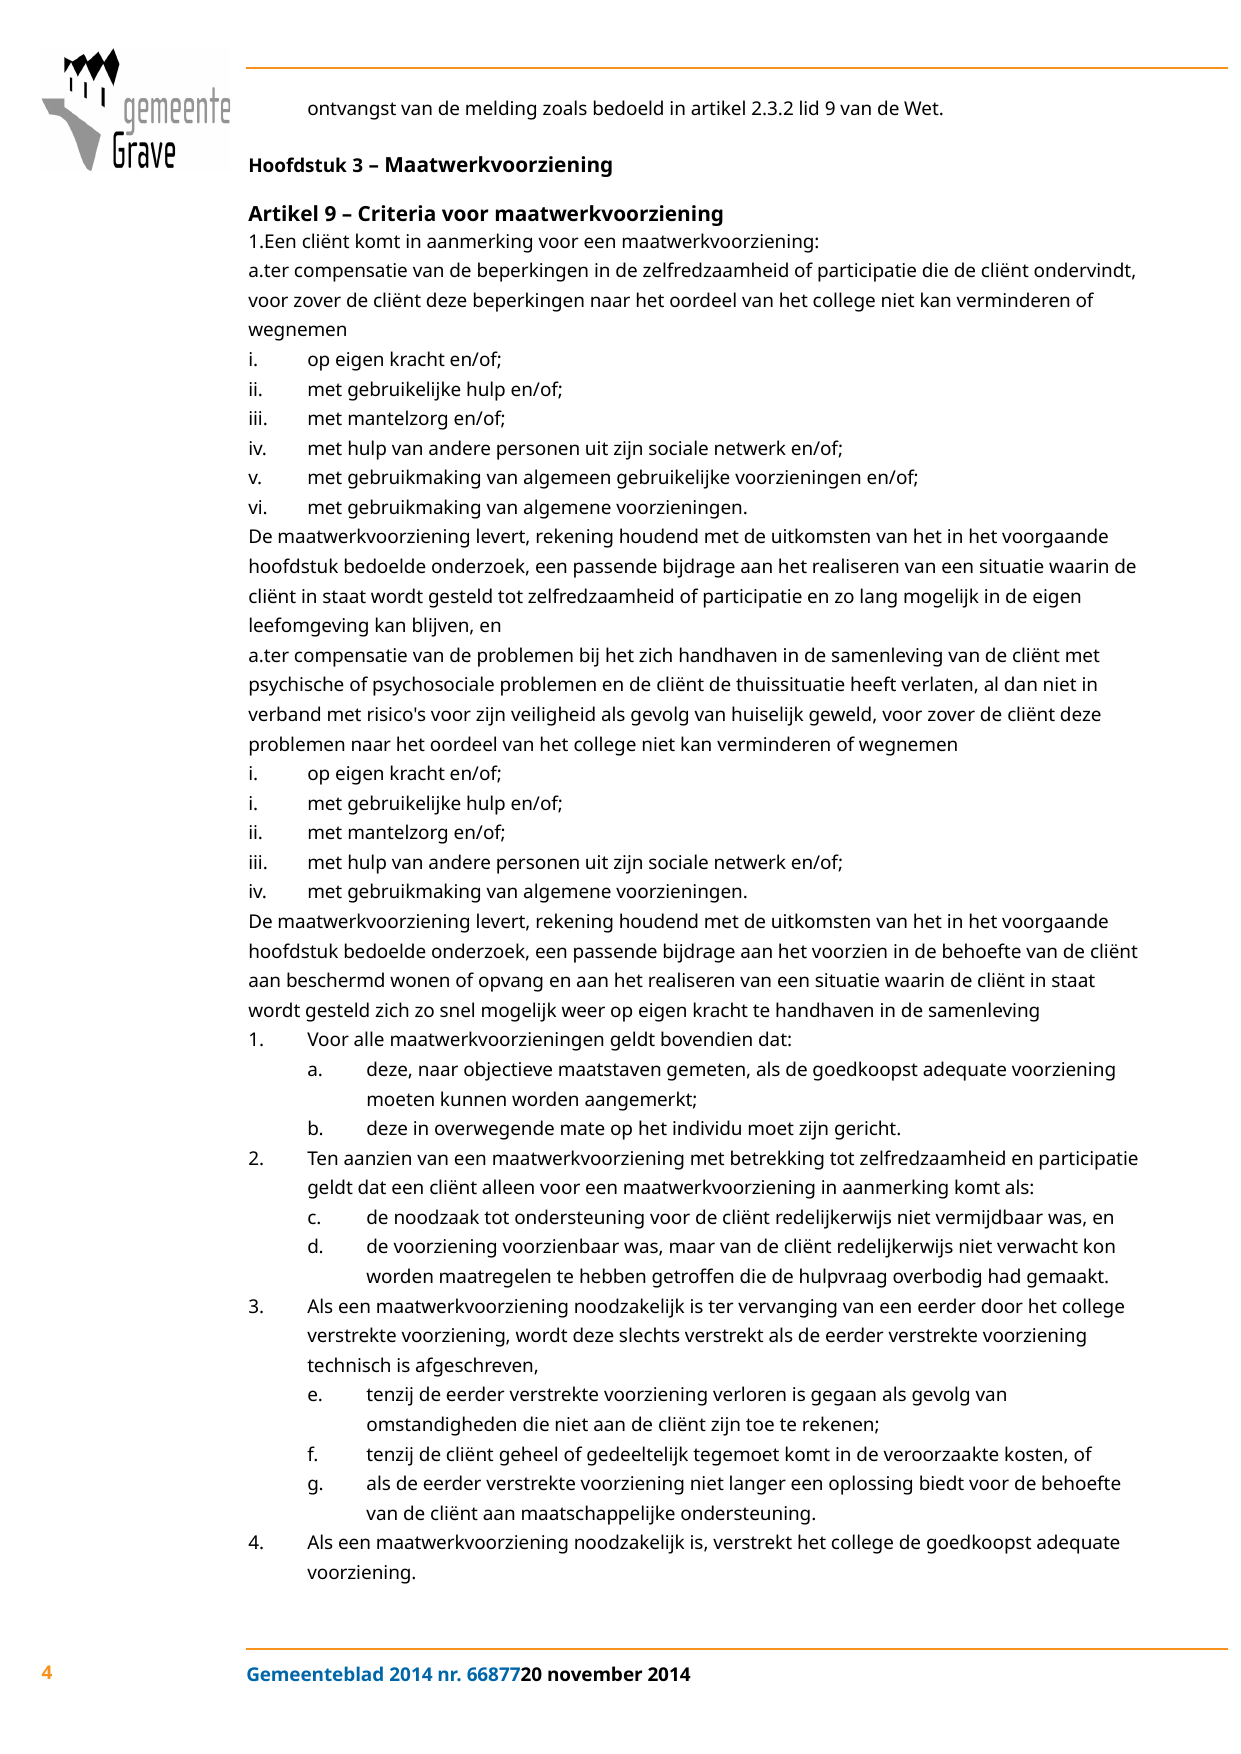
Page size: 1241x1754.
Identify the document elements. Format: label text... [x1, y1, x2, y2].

list met gebruikmaking van algemene voorzieningen. [248, 494, 1152, 520]
list de voorziening voorzienbaar was, maar van de cliënt redelijkerwijs niet verwacht kon worden maatregelen te hebben getroffen die de hulpvraag overbodig had gemaakt. [307, 1234, 1152, 1289]
list de noodzaak tot ondersteuning voor de cliënt redelijkerwijs niet vermijdbaar was, en [307, 1204, 1152, 1230]
list met mantelzorg en/of; [248, 405, 1152, 431]
list met gebruikelijke hulp en/of; [248, 376, 1152, 401]
list met hulp van andere personen uit zijn sociale netwerk en/of; [248, 849, 1152, 875]
list Ten aanzien van een maatwerkvoorziening met betrekking tot zelfredzaamheid en participatie geldt dat een cliënt alleen voor een maatwerkvoorziening in aanmerking komt als: [248, 1145, 1152, 1200]
list met gebruikmaking van algemene voorzieningen. [248, 879, 1152, 904]
text De maatwerkvoorziening levert, rekening houdend met de uitkomsten van het in het voorgaande hoofdstuk bedoelde onderzoek, een passende bijdrage aan het realiseren van een situatie waarin de cliënt in staat wordt gesteld tot zelfredzaamheid of participatie en zo lang mogelijk in de eigen leefomgeving kan blijven, en [248, 524, 1152, 638]
text Hoofdstuk 3 – Maatwerkvoorziening [248, 150, 1152, 178]
list tenzij de eerder verstrekte voorziening verloren is gegaan als gevolg van omstandigheden die niet aan de cliënt zijn toe te rekenen; [307, 1382, 1152, 1437]
list tenzij de cliënt geheel of gedeeltelijk tegemoet komt in de veroorzaakte kosten, of [307, 1441, 1152, 1466]
list Als een maatwerkvoorziening noodzakelijk is ter vervanging van een eerder door het college verstrekte voorziening, wordt deze slechts verstrekt als de eerder verstrekte voorziening technisch is afgeschreven, [248, 1293, 1152, 1378]
list met gebruikelijke hulp en/of; [248, 790, 1152, 816]
list deze in overwegende mate op het individu moet zijn gericht. [307, 1115, 1152, 1141]
list Voor alle maatwerkvoorzieningen geldt bovendien dat: [248, 1027, 1152, 1052]
list met mantelzorg en/of; [248, 819, 1152, 845]
list met gebruikmaking van algemeen gebruikelijke voorzieningen en/of; [248, 464, 1152, 490]
picture [41, 47, 231, 172]
text a.ter compensatie van de problemen bij het zich handhaven in de samenleving van de cliënt met psychische of psychosociale problemen en de cliënt de thuissituatie heeft verlaten, al dan niet in verband met risico's voor zijn veiligheid als gevolg van huiselijk geweld, voor zover de cliënt deze problemen naar het oordeel van het college niet kan verminderen of wegnemen [248, 642, 1152, 756]
text a.ter compensatie van de beperkingen in de zelfredzaamheid of participatie die de cliënt ondervindt, voor zover de cliënt deze beperkingen naar het oordeel van het college niet kan verminderen of wegnemen [248, 257, 1152, 342]
text Artikel 9 – Criteria voor maatwerkvoorziening [248, 199, 1152, 228]
list op eigen kracht en/of; [248, 760, 1152, 786]
text De maatwerkvoorziening levert, rekening houdend met de uitkomsten van het in het voorgaande hoofdstuk bedoelde onderzoek, een passende bijdrage aan het voorzien in de behoefte van de cliënt aan beschermd wonen of opvang en aan het realiseren van een situatie waarin de cliënt in staat wordt gesteld zich zo snel mogelijk weer op eigen kracht te handhaven in de samenleving [248, 908, 1152, 1023]
text 1.Een cliënt komt in aanmerking voor een maatwerkvoorziening: [248, 228, 1152, 253]
list op eigen kracht en/of; [248, 346, 1152, 372]
list deze, naar objectieve maatstaven gemeten, als de goedkoopst adequate voorziening moeten kunnen worden aangemerkt; [307, 1056, 1152, 1111]
list als de eerder verstrekte voorziening niet langer een oplossing biedt voor de behoefte van de cliënt aan maatschappelijke ondersteuning. [307, 1470, 1152, 1526]
list Als een maatwerkvoorziening noodzakelijk is, verstrekt het college de goedkoopst adequate voorziening. [248, 1529, 1152, 1585]
list met hulp van andere personen uit zijn sociale netwerk en/of; [248, 435, 1152, 461]
list ontvangst van de melding zoals bedoeld in artikel 2.3.2 lid 9 van de Wet. [248, 95, 1152, 121]
